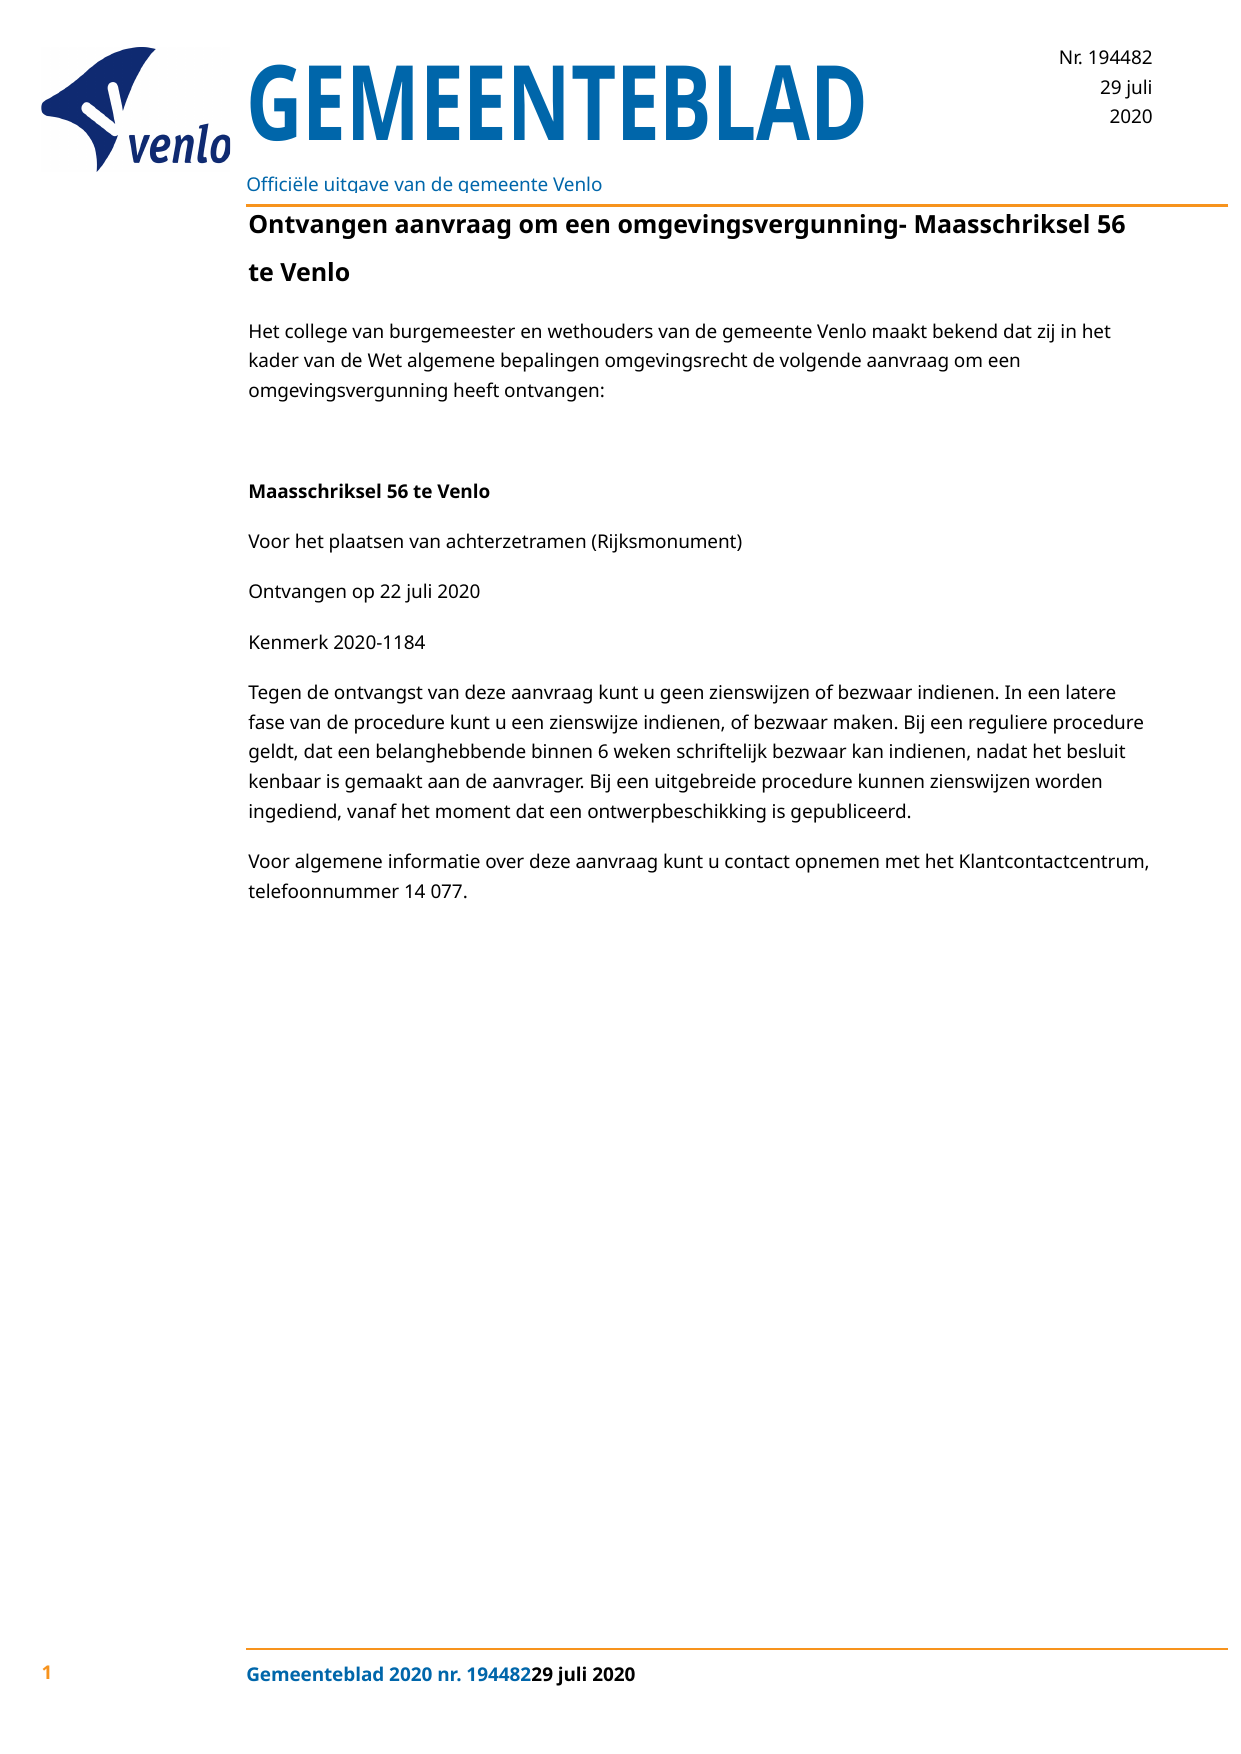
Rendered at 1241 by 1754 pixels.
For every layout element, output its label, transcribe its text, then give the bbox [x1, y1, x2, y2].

text Ontvangen op 22 juli 2020 [248, 579, 1152, 604]
text Tegen de ontvangst van deze aanvraag kunt u geen zienswijzen of bezwaar indienen. In een latere fase van de procedure kunt u een zienswijze indienen, of bezwaar maken. Bij een reguliere procedure geldt, dat een belanghebbende binnen 6 weken schriftelijk bezwaar kan indienen, nadat het besluit kenbaar is gemaakt aan de aanvrager. Bij een uitgebreide procedure kunnen zienswijzen worden ingediend, vanaf het moment dat een ontwerpbeschikking is gepubliceerd. [248, 679, 1152, 824]
text Voor het plaatsen van achterzetramen (Rijksmonument) [248, 528, 1152, 554]
picture [41, 47, 231, 172]
text Het college van burgemeester en wethouders van de gemeente Venlo maakt bekend dat zij in het kader van de Wet algemene bepalingen omgevingsrecht de volgende aanvraag om een omgevingsvergunning heeft ontvangen: [248, 318, 1152, 403]
text Ontvangen aanvraag om een omgevingsvergunning- Maasschriksel 56 te Venlo [248, 207, 1152, 288]
text Kenmerk 2020-1184 [248, 629, 1152, 655]
text Voor algemene informatie over deze aanvraag kunt u contact opnemen met het Klantcontactcentrum, telefoonnummer 14 077. [248, 848, 1152, 904]
text Maasschriksel 56 te Venlo [248, 478, 1152, 504]
